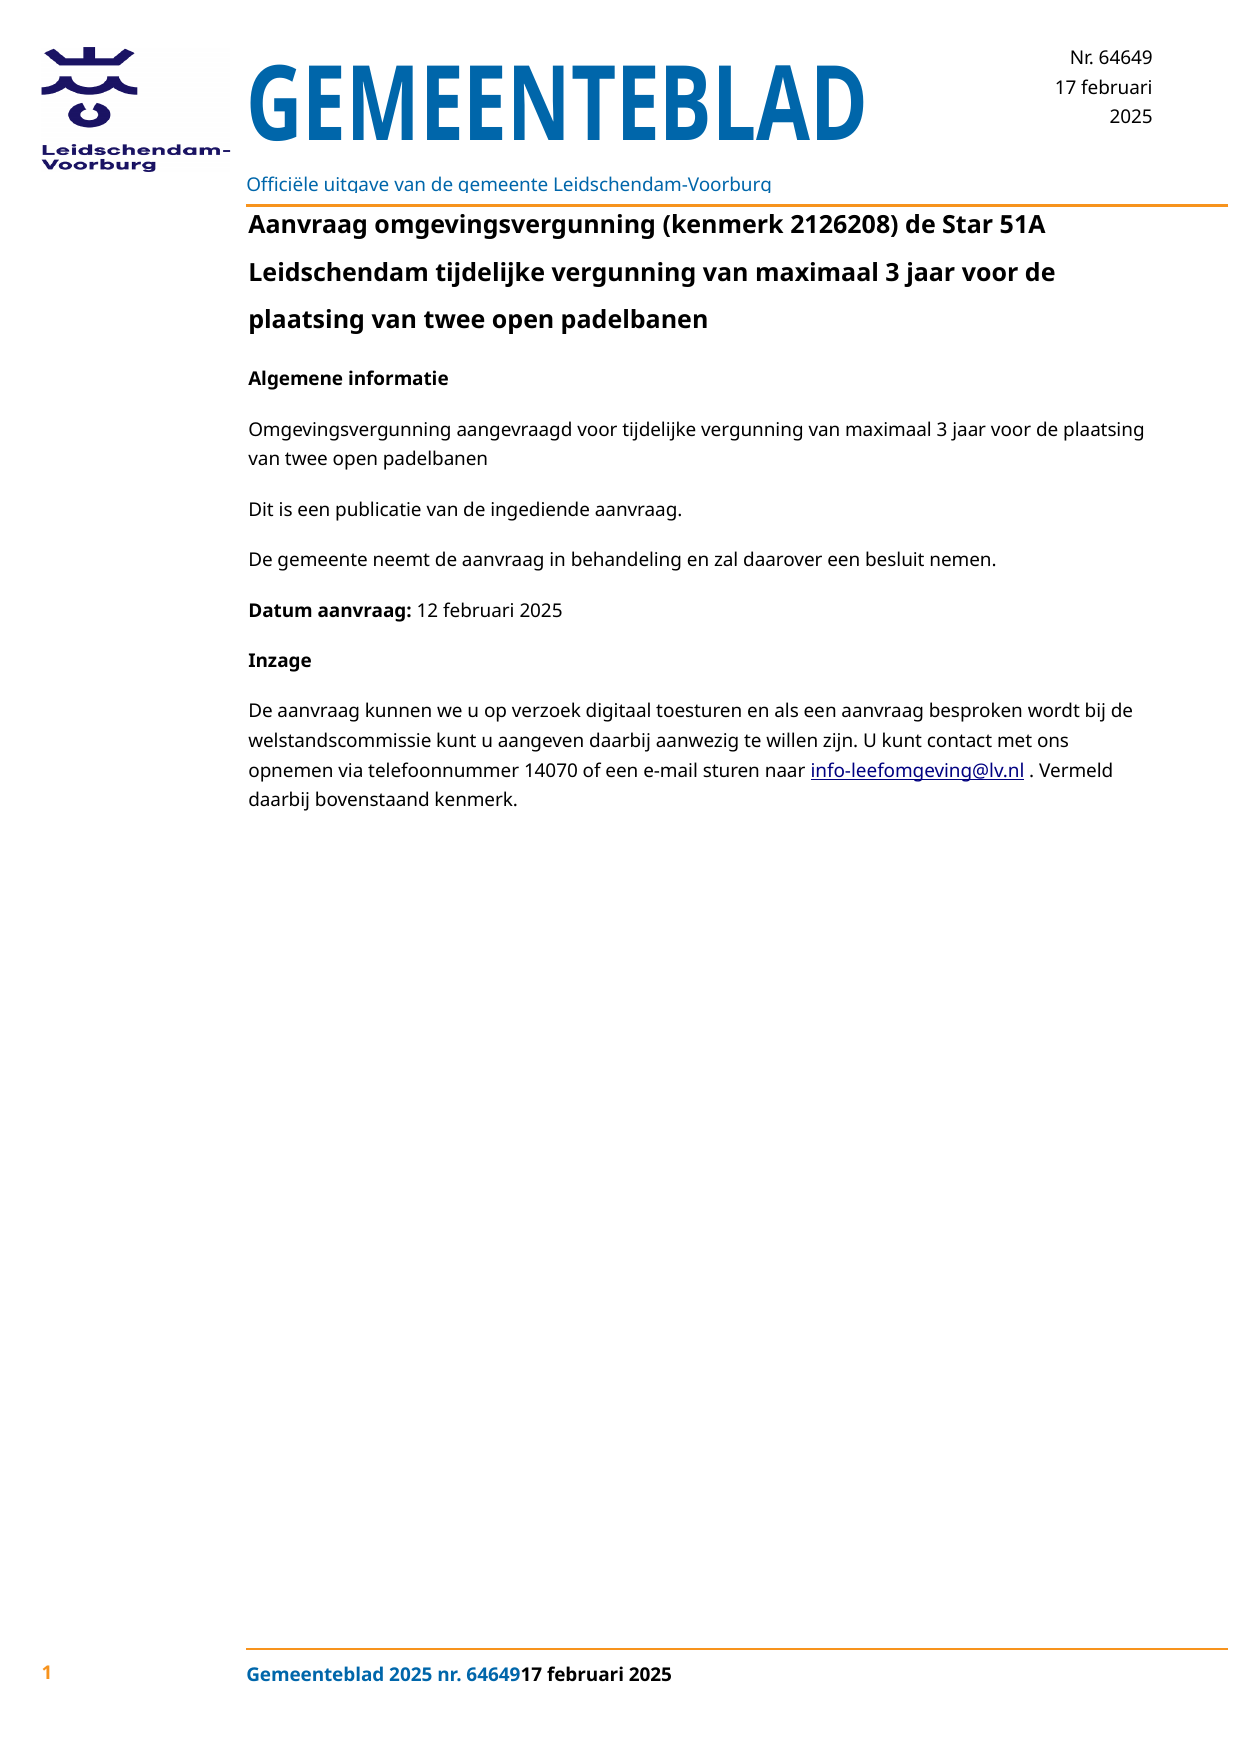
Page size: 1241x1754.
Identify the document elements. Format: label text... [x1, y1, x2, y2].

text Datum aanvraag: 12 februari 2025 [248, 597, 1152, 622]
text Aanvraag omgevingsvergunning (kenmerk 2126208) de Star 51A Leidschendam tijdelijke vergunning van maximaal 3 jaar voor de plaatsing van twee open padelbanen [248, 207, 1152, 336]
text De gemeente neemt de aanvraag in behandeling en zal daarover een besluit nemen. [248, 546, 1152, 572]
text De aanvraag kunnen we u op verzoek digitaal toesturen en als een aanvraag besproken wordt bij de welstandscommissie kunt u aangeven daarbij aanwezig te willen zijn. U kunt contact met ons opnemen via telefoonnummer 14070 of een e-mail sturen naar info-leefomgeving@lv.nl . Vermeld daarbij bovenstaand kenmerk. [248, 698, 1152, 812]
text Dit is een publicatie van de ingediende aanvraag. [248, 496, 1152, 522]
picture [41, 47, 231, 172]
text Inzage [248, 647, 1152, 673]
text Algemene informatie [248, 366, 1152, 391]
text Omgevingsvergunning aangevraagd voor tijdelijke vergunning van maximaal 3 jaar voor de plaatsing van twee open padelbanen [248, 416, 1152, 471]
